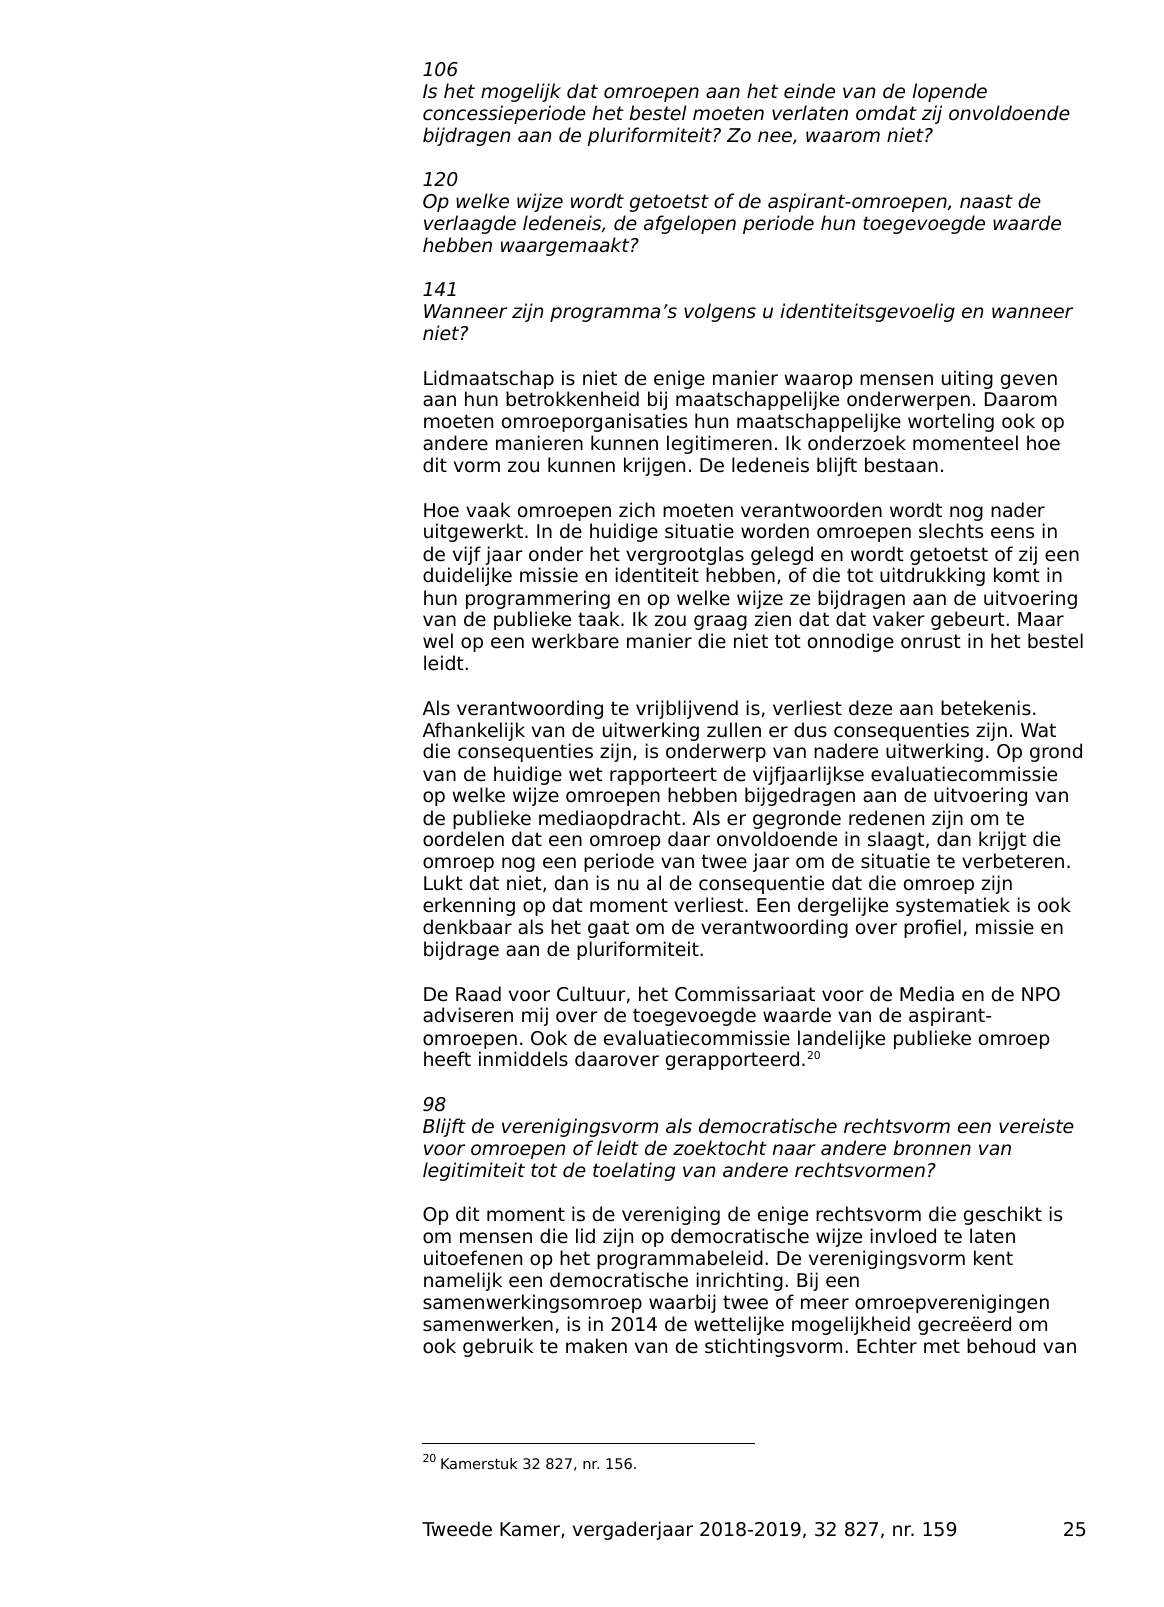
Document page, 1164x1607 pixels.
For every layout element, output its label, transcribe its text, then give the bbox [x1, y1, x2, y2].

text 120 [422, 169, 1087, 191]
text De Raad voor Cultuur, het Commissariaat voor de Media en de NPO adviseren mij over de toegevoegde waarde van de aspirant-omroepen. Ook de evaluatiecommissie landelijke publieke omroep heeft inmiddels daarover gerapporteerd. [422, 983, 1087, 1071]
text 141 [422, 279, 1087, 301]
text Hoe vaak omroepen zich moeten verantwoorden wordt nog nader uitgewerkt. In de huidige situatie worden omroepen slechts eens in de vijf jaar onder het vergrootglas gelegd en wordt getoetst of zij een duidelijke missie en identiteit hebben, of die tot uitdrukking komt in hun programmering en op welke wijze ze bijdragen aan de uitvoering van de publieke taak. Ik zou graag zien dat dat vaker gebeurt. Maar wel op een werkbare manier die niet tot onnodige onrust in het bestel leidt. [422, 499, 1087, 675]
text Op welke wijze wordt getoetst of de aspirant-omroepen, naast de verlaagde ledeneis, de afgelopen periode hun toegevoegde waarde hebben waargemaakt? [422, 191, 1087, 257]
text Blijft de verenigingsvorm als democratische rechtsvorm een vereiste voor omroepen of leidt de zoektocht naar andere bronnen van legitimiteit tot de toelating van andere rechtsvormen? [422, 1116, 1087, 1181]
text Als verantwoording te vrijblijvend is, verliest deze aan betekenis. Afhankelijk van de uitwerking zullen er dus consequenties zijn. Wat die consequenties zijn, is onderwerp van nadere uitwerking. Op grond van de huidige wet rapporteert de vijfjaarlijkse evaluatiecommissie op welke wijze omroepen hebben bijgedragen aan de uitvoering van de publieke mediaopdracht. Als er gegronde redenen zijn om te oordelen dat een omroep daar onvoldoende in slaagt, dan krijgt die omroep nog een periode van twee jaar om de situatie te verbeteren. Lukt dat niet, dan is nu al de consequentie dat die omroep zijn erkenning op dat moment verliest. Een dergelijke systematiek is ook denkbaar als het gaat om de verantwoording over profiel, missie en bijdrage aan de pluriformiteit. [422, 697, 1087, 961]
text Wanneer zijn programma’s volgens u identiteitsgevoelig en wanneer niet? [422, 301, 1087, 345]
text 106 [422, 59, 1087, 81]
text Lidmaatschap is niet de enige manier waarop mensen uiting geven aan hun betrokkenheid bij maatschappelijke onderwerpen. Daarom moeten omroeporganisaties hun maatschappelijke worteling ook op andere manieren kunnen legitimeren. Ik onderzoek momenteel hoe dit vorm zou kunnen krijgen. De ledeneis blijft bestaan. [422, 367, 1087, 477]
text Kamerstuk 32 827, nr. 156. [422, 1452, 1087, 1474]
text Op dit moment is de vereniging de enige rechtsvorm die geschikt is om mensen die lid zijn op democratische wijze invloed te laten uitoefenen op het programmabeleid. De verenigingsvorm kent namelijk een democratische inrichting. Bij een samenwerkingsomroep waarbij twee of meer omroepverenigingen samenwerken, is in 2014 de wettelijke mogelijkheid gecreëerd om ook gebruik te maken van de stichtingsvorm. Echter met behoud van [422, 1204, 1087, 1357]
text 98 [422, 1093, 1087, 1116]
text Is het mogelijk dat omroepen aan het einde van de lopende concessieperiode het bestel moeten verlaten omdat zij onvoldoende bijdragen aan de pluriformiteit? Zo nee, waarom niet? [422, 81, 1087, 147]
